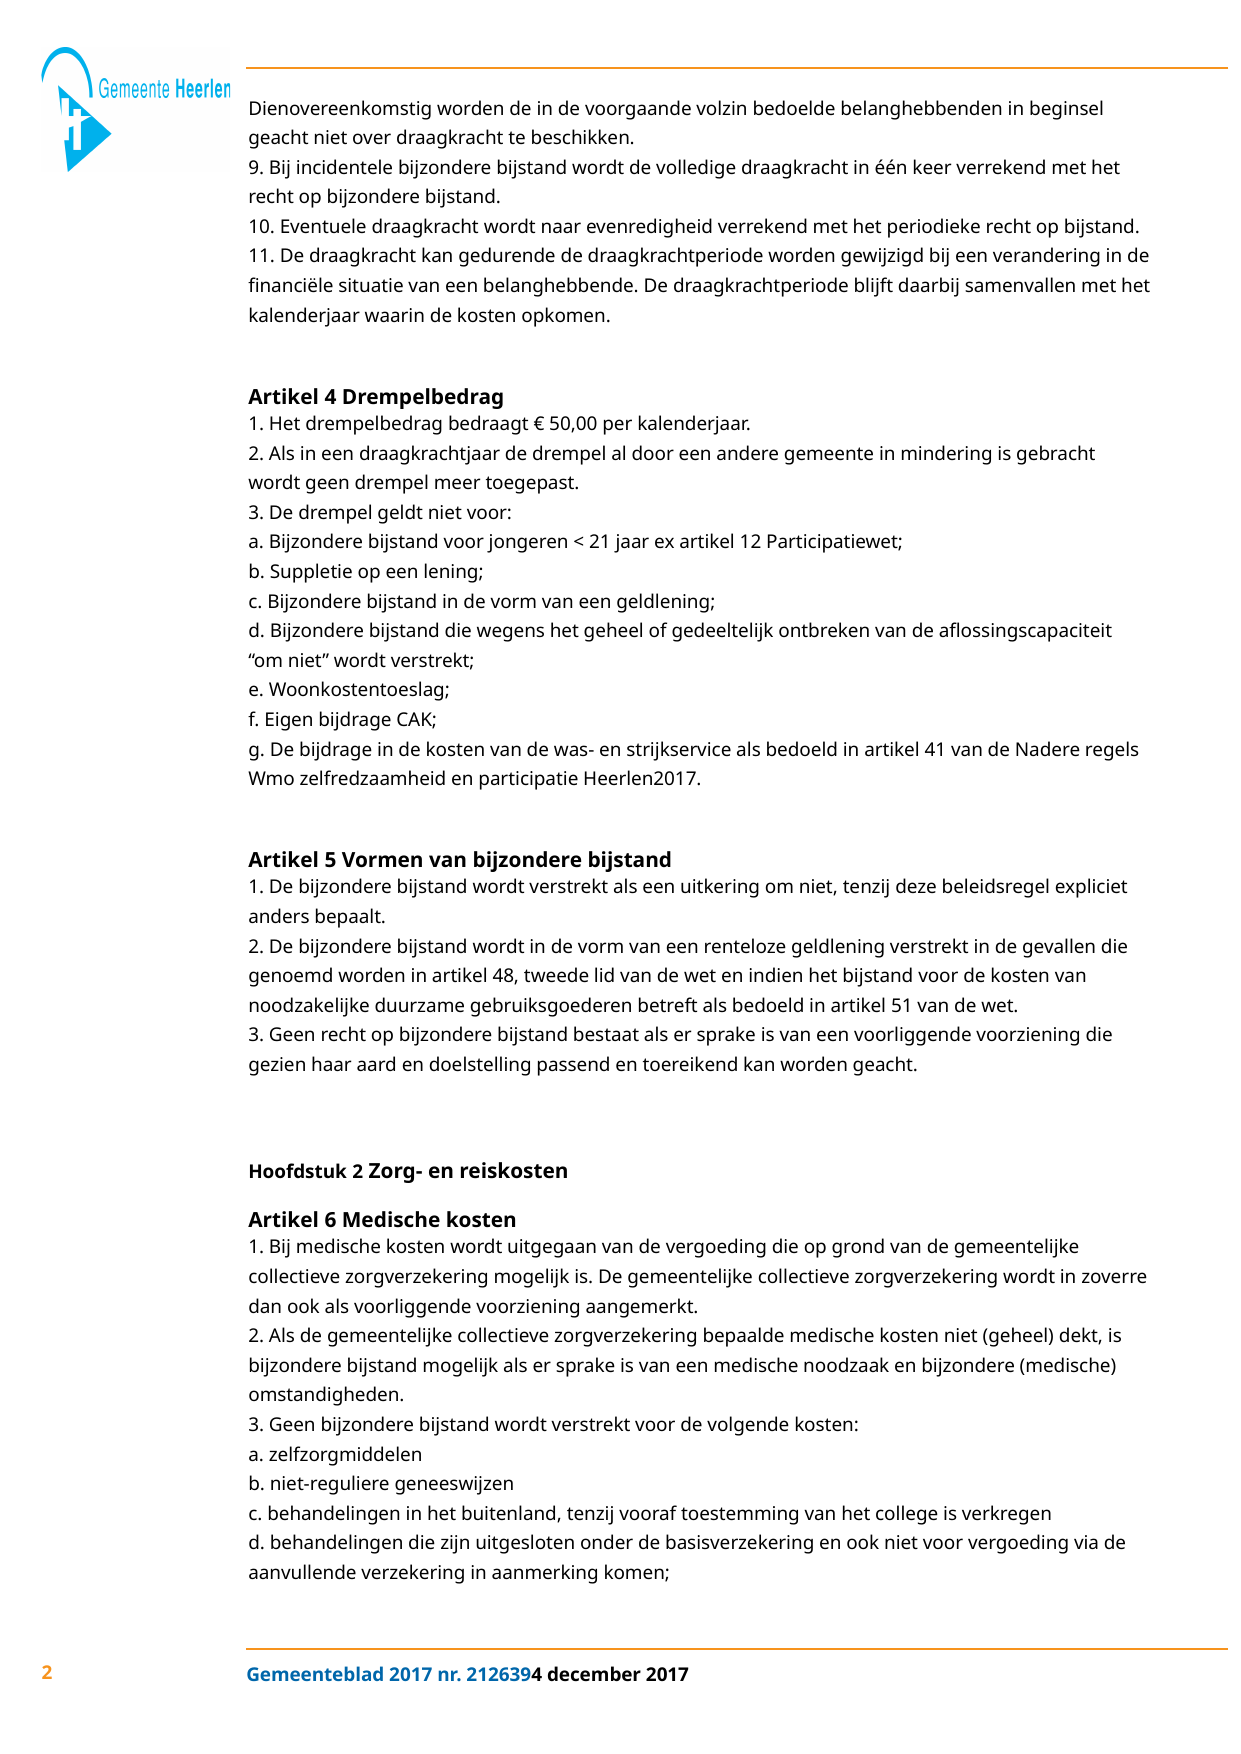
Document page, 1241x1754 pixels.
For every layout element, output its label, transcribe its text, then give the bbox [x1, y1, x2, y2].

text d. behandelingen die zijn uitgesloten onder de basisverzekering en ook niet voor vergoeding via de aanvullende verzekering in aanmerking komen; [248, 1529, 1152, 1585]
text e. Woonkostentoeslag; [248, 677, 1152, 702]
text 2. De bijzondere bijstand wordt in de vorm van een renteloze geldlening verstrekt in de gevallen die genoemd worden in artikel 48, tweede lid van de wet en indien het bijstand voor de kosten van noodzakelijke duurzame gebruiksgoederen betreft als bedoeld in artikel 51 van de wet. [248, 933, 1152, 1018]
text Dienovereenkomstig worden de in de voorgaande volzin bedoelde belanghebbenden in beginsel geacht niet over draagkracht te beschikken. [248, 95, 1152, 150]
text c. behandelingen in het buitenland, tenzij vooraf toestemming van het college is verkregen [248, 1500, 1152, 1526]
text 2. Als de gemeentelijke collectieve zorgverzekering bepaalde medische kosten niet (geheel) dekt, is bijzondere bijstand mogelijk als er sprake is van een medische noodzaak en bijzondere (medische) omstandigheden. [248, 1322, 1152, 1407]
text Artikel 4 Drempelbedrag [248, 382, 1152, 410]
text 11. De draagkracht kan gedurende de draagkrachtperiode worden gewijzigd bij een verandering in de financiële situatie van een belanghebbende. De draagkrachtperiode blijft daarbij samenvallen met het kalenderjaar waarin de kosten opkomen. [248, 243, 1152, 328]
text 1. Het drempelbedrag bedraagt € 50,00 per kalenderjaar. [248, 410, 1152, 436]
text Artikel 6 Medische kosten [248, 1205, 1152, 1234]
text 9. Bij incidentele bijzondere bijstand wordt de volledige draagkracht in één keer verrekend met het recht op bijzondere bijstand. [248, 154, 1152, 209]
text a. zelfzorgmiddelen [248, 1441, 1152, 1467]
text c. Bijzondere bijstand in de vorm van een geldlening; [248, 588, 1152, 613]
text g. De bijdrage in de kosten van de was- en strijkservice als bedoeld in artikel 41 van de Nadere regels Wmo zelfredzaamheid en participatie Heerlen2017. [248, 736, 1152, 791]
text Hoofdstuk 2 Zorg- en reiskosten [248, 1156, 1152, 1184]
text 1. Bij medische kosten wordt uitgegaan van de vergoeding die op grond van de gemeentelijke collectieve zorgverzekering mogelijk is. De gemeentelijke collectieve zorgverzekering wordt in zoverre dan ook als voorliggende voorziening aangemerkt. [248, 1234, 1152, 1319]
text d. Bijzondere bijstand die wegens het geheel of gedeeltelijk ontbreken van de aflossingscapaciteit “om niet” wordt verstrekt; [248, 617, 1152, 673]
text b. Suppletie op een lening; [248, 558, 1152, 584]
text f. Eigen bijdrage CAK; [248, 706, 1152, 732]
text 3. De drempel geldt niet voor: [248, 499, 1152, 525]
text a. Bijzondere bijstand voor jongeren < 21 jaar ex artikel 12 Participatiewet; [248, 529, 1152, 554]
text b. niet-reguliere geneeswijzen [248, 1470, 1152, 1496]
text Artikel 5 Vormen van bijzondere bijstand [248, 845, 1152, 874]
picture [41, 47, 58, 70]
text 2. Als in een draagkrachtjaar de drempel al door een andere gemeente in mindering is gebracht wordt geen drempel meer toegepast. [248, 440, 1152, 495]
picture [41, 47, 231, 172]
text 1. De bijzondere bijstand wordt verstrekt als een uitkering om niet, tenzij deze beleidsregel expliciet anders bepaalt. [248, 874, 1152, 929]
text 3. Geen recht op bijzondere bijstand bestaat als er sprake is van een voorliggende voorziening die gezien haar aard en doelstelling passend en toereikend kan worden geacht. [248, 1022, 1152, 1077]
text 3. Geen bijzondere bijstand wordt verstrekt voor de volgende kosten: [248, 1411, 1152, 1437]
text 10. Eventuele draagkracht wordt naar evenredigheid verrekend met het periodieke recht op bijstand. [248, 213, 1152, 239]
